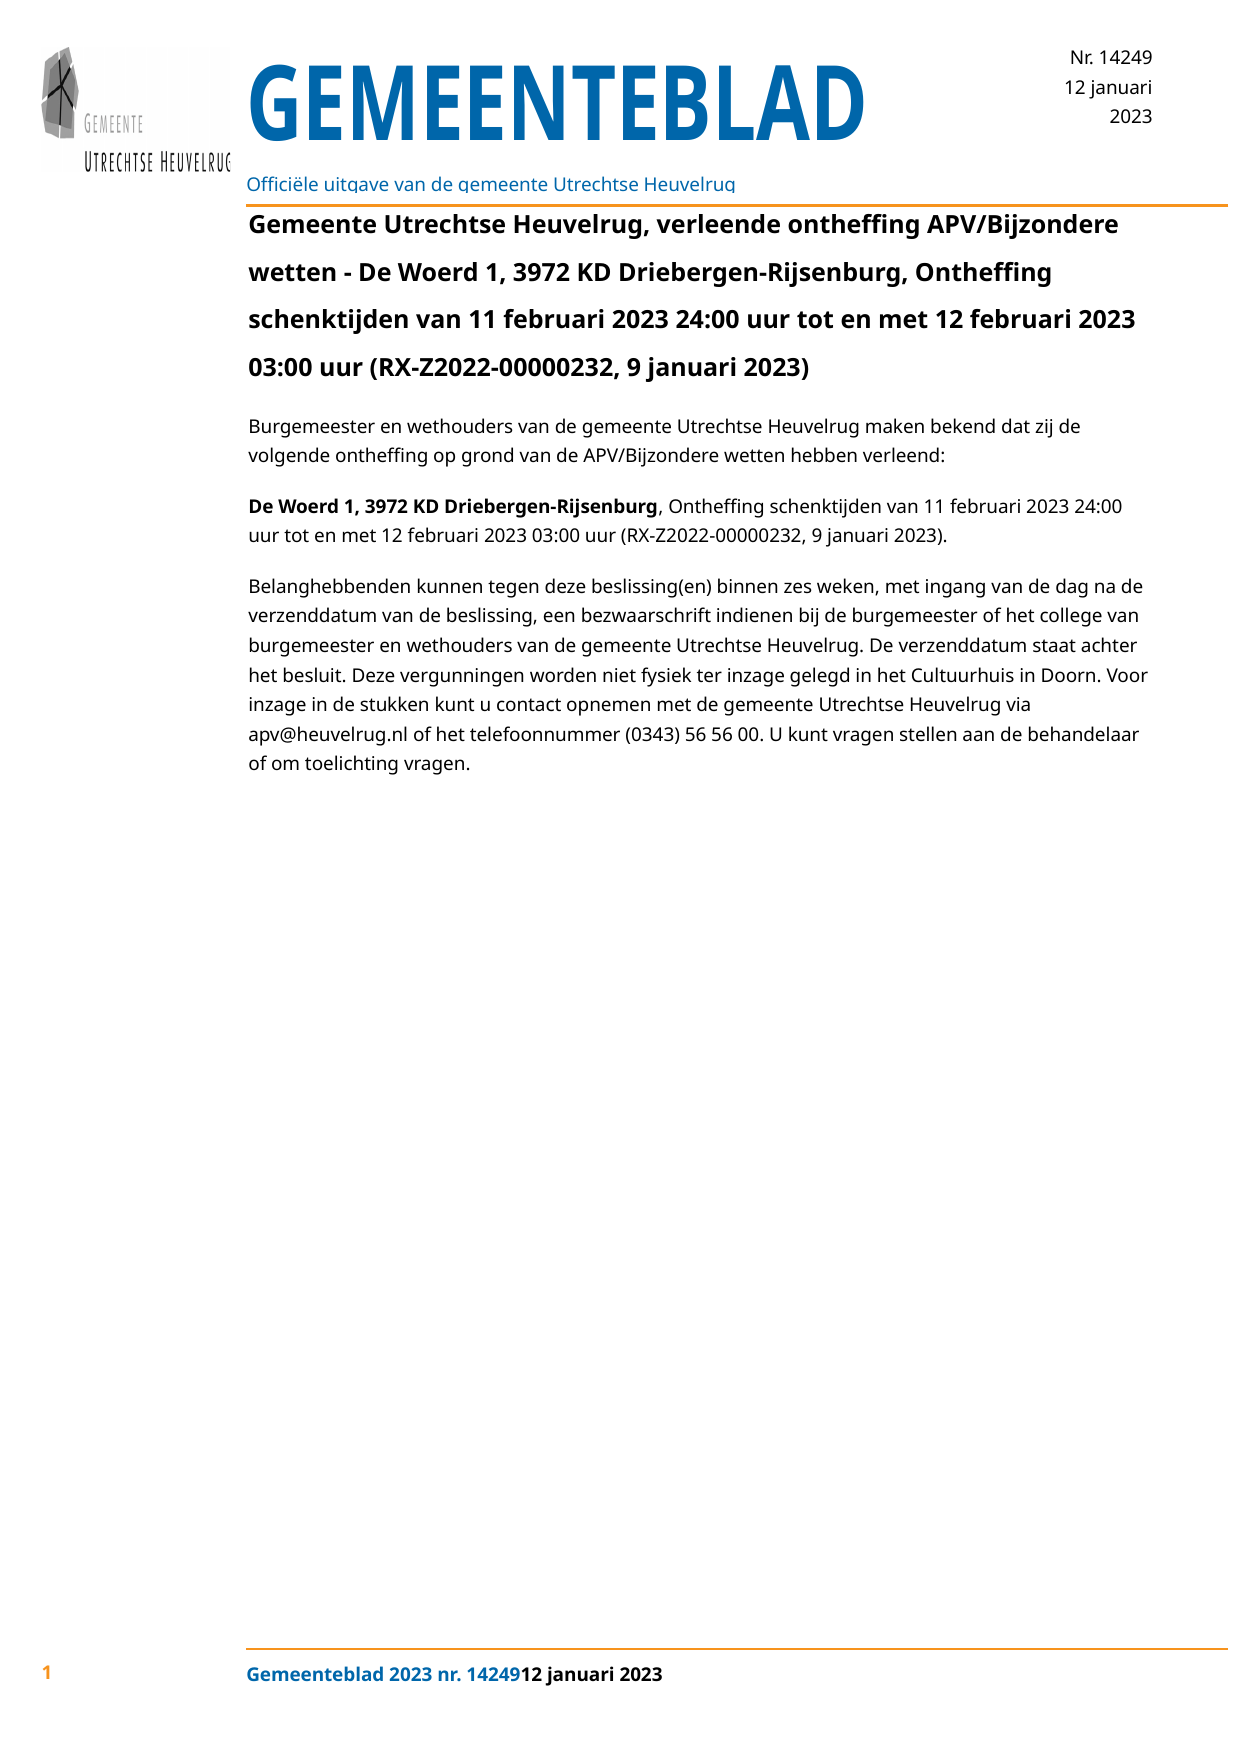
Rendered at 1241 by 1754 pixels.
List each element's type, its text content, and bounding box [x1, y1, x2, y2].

text Burgemeester en wethouders van de gemeente Utrechtse Heuvelrug maken bekend dat zij de volgende ontheffing op grond van de APV/Bijzondere wetten hebben verleend: [248, 413, 1152, 468]
text Belanghebbenden kunnen tegen deze beslissing(en) binnen zes weken, met ingang van de dag na de verzenddatum van de beslissing, een bezwaarschrift indienen bij de burgemeester of het college van burgemeester en wethouders van de gemeente Utrechtse Heuvelrug. De verzenddatum staat achter het besluit. Deze vergunningen worden niet fysiek ter inzage gelegd in het Cultuurhuis in Doorn. Voor inzage in de stukken kunt u contact opnemen met de gemeente Utrechtse Heuvelrug via apv@heuvelrug.nl of het telefoonnummer (0343) 56 56 00. U kunt vragen stellen aan de behandelaar of om toelichting vragen. [248, 573, 1152, 776]
picture [41, 47, 231, 172]
text Gemeente Utrechtse Heuvelrug, verleende ontheffing APV/Bijzondere wetten - De Woerd 1, 3972 KD Driebergen-Rijsenburg, Ontheffing schenktijden van 11 februari 2023 24:00 uur tot en met 12 februari 2023 03:00 uur (RX-Z2022-00000232, 9 januari 2023) [248, 207, 1152, 384]
text De Woerd 1, 3972 KD Driebergen-Rijsenburg, Ontheffing schenktijden van 11 februari 2023 24:00 uur tot en met 12 februari 2023 03:00 uur (RX-Z2022-00000232, 9 januari 2023). [248, 493, 1152, 548]
